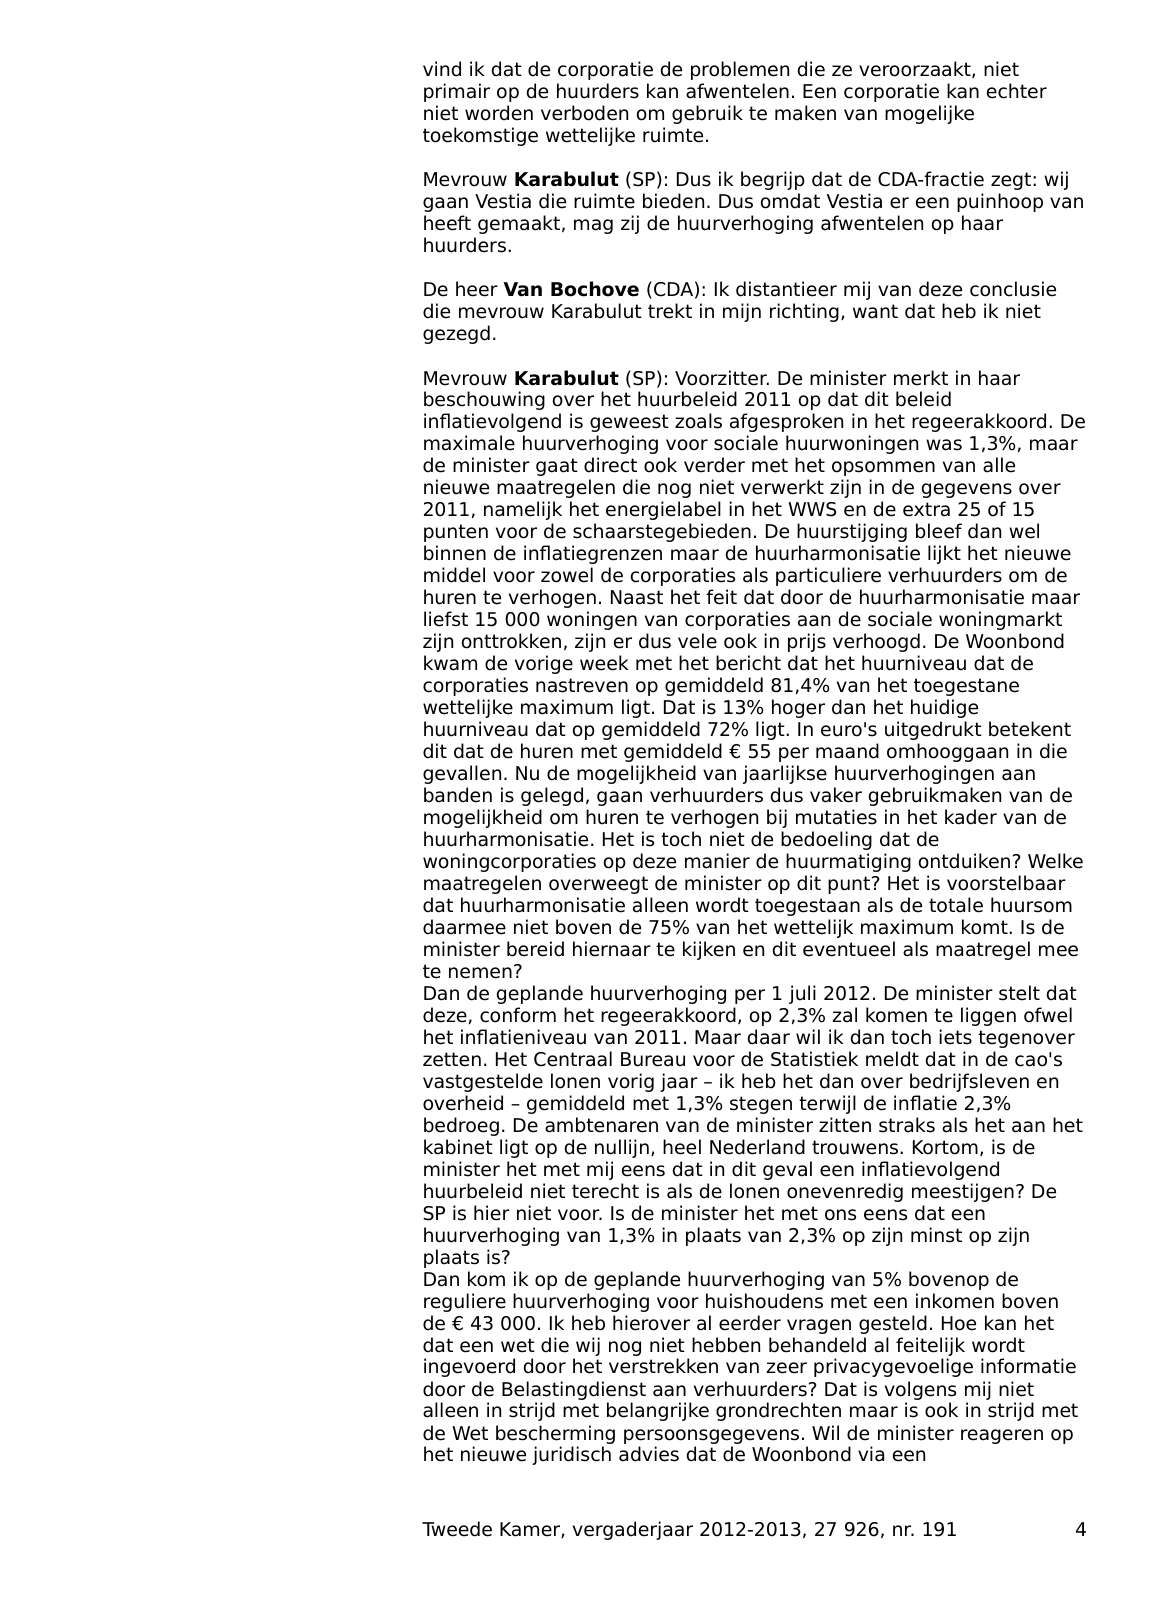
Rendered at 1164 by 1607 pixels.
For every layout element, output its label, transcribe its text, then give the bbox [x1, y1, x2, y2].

text vind ik dat de corporatie de problemen die ze veroorzaakt, niet primair op de huurders kan afwentelen. Een corporatie kan echter niet worden verboden om gebruik te maken van mogelijke toekomstige wettelijke ruimte. [422, 59, 1087, 147]
text De heer Van Bochove (CDA): Ik distantieer mij van deze conclusie die mevrouw Karabulut trekt in mijn richting, want dat heb ik niet gezegd. [422, 279, 1087, 345]
text Mevrouw Karabulut (SP): Dus ik begrijp dat de CDA-fractie zegt: wij gaan Vestia die ruimte bieden. Dus omdat Vestia er een puinhoop van heeft gemaakt, mag zij de huurverhoging afwentelen op haar huurders. [422, 169, 1087, 257]
text Dan de geplande huurverhoging per 1 juli 2012. De minister stelt dat deze, conform het regeerakkoord, op 2,3% zal komen te liggen ofwel het inflatieniveau van 2011. Maar daar wil ik dan toch iets tegenover zetten. Het Centraal Bureau voor de Statistiek meldt dat in de cao's vastgestelde lonen vorig jaar – ik heb het dan over bedrijfsleven en overheid – gemiddeld met 1,3% stegen terwijl de inflatie 2,3% bedroeg. De ambtenaren van de minister zitten straks als het aan het kabinet ligt op de nullijn, heel Nederland trouwens. Kortom, is de minister het met mij eens dat in dit geval een inflatievolgend huurbeleid niet terecht is als de lonen onevenredig meestijgen? De SP is hier niet voor. Is de minister het met ons eens dat een huurverhoging van 1,3% in plaats van 2,3% op zijn minst op zijn plaats is? [422, 983, 1087, 1268]
text Dan kom ik op de geplande huurverhoging van 5% bovenop de reguliere huurverhoging voor huishoudens met een inkomen boven de € 43 000. Ik heb hierover al eerder vragen gesteld. Hoe kan het dat een wet die wij nog niet hebben behandeld al feitelijk wordt ingevoerd door het verstrekken van zeer privacygevoelige informatie door de Belastingdienst aan verhuurders? Dat is volgens mij niet alleen in strijd met belangrijke grondrechten maar is ook in strijd met de Wet bescherming persoonsgegevens. Wil de minister reageren op het nieuwe juridisch advies dat de Woonbond via een [422, 1268, 1087, 1466]
text Mevrouw Karabulut (SP): Voorzitter. De minister merkt in haar beschouwing over het huurbeleid 2011 op dat dit beleid inflatievolgend is geweest zoals afgesproken in het regeerakkoord. De maximale huurverhoging voor sociale huurwoningen was 1,3%, maar de minister gaat direct ook verder met het opsommen van alle nieuwe maatregelen die nog niet verwerkt zijn in de gegevens over 2011, namelijk het energielabel in het WWS en de extra 25 of 15 punten voor de schaarstegebieden. De huurstijging bleef dan wel binnen de inflatiegrenzen maar de huurharmonisatie lijkt het nieuwe middel voor zowel de corporaties als particuliere verhuurders om de huren te verhogen. Naast het feit dat door de huurharmonisatie maar liefst 15 000 woningen van corporaties aan de sociale woningmarkt zijn onttrokken, zijn er dus vele ook in prijs verhoogd. De Woonbond kwam de vorige week met het bericht dat het huurniveau dat de corporaties nastreven op gemiddeld 81,4% van het toegestane wettelijke maximum ligt. Dat is 13% hoger dan het huidige huurniveau dat op gemiddeld 72% ligt. In euro's uitgedrukt betekent dit dat de huren met gemiddeld € 55 per maand omhooggaan in die gevallen. Nu de mogelijkheid van jaarlijkse huurverhogingen aan banden is gelegd, gaan verhuurders dus vaker gebruikmaken van de mogelijkheid om huren te verhogen bij mutaties in het kader van de huurharmonisatie. Het is toch niet de bedoeling dat de woningcorporaties op deze manier de huurmatiging ontduiken? Welke maatregelen overweegt de minister op dit punt? Het is voorstelbaar dat huurharmonisatie alleen wordt toegestaan als de totale huursom daarmee niet boven de 75% van het wettelijk maximum komt. Is de minister bereid hiernaar te kijken en dit eventueel als maatregel mee te nemen? [422, 367, 1087, 983]
